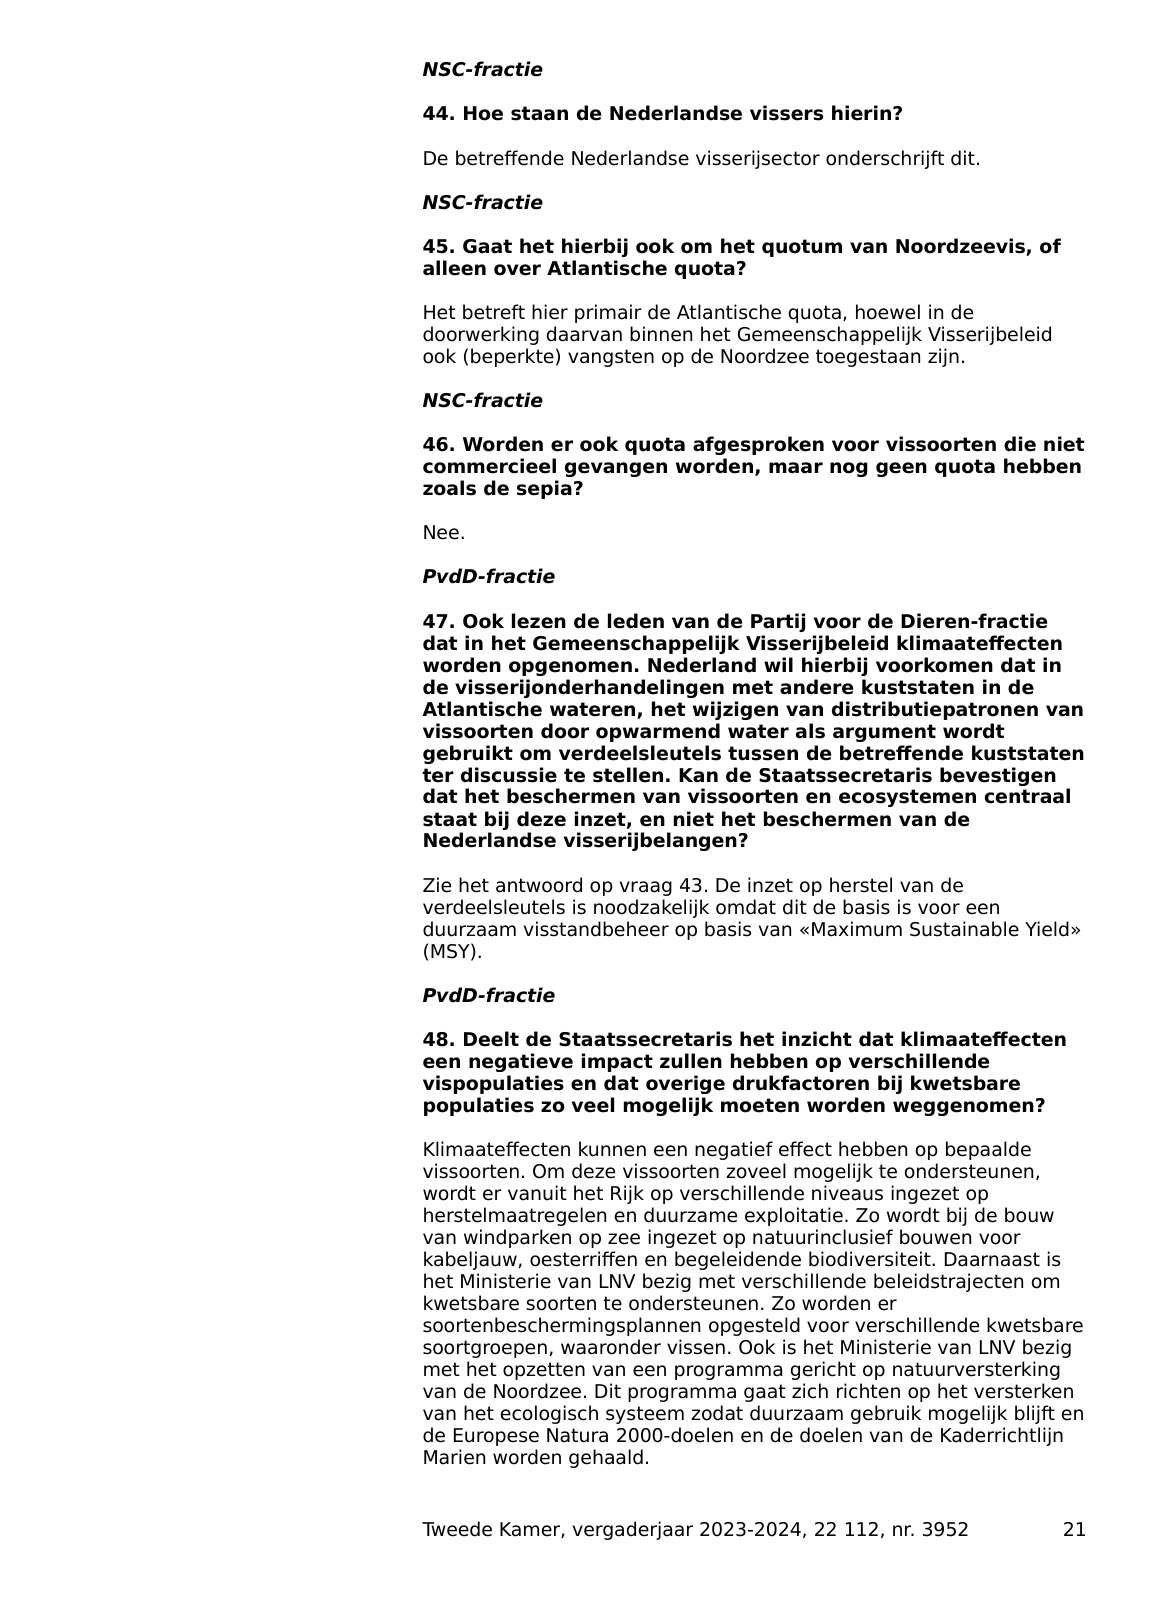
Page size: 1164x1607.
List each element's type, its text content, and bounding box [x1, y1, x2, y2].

subtitle PvdD-fractie [422, 985, 1087, 1007]
subtitle NSC-fractie [422, 390, 1087, 412]
subtitle 45. Gaat het hierbij ook om het quotum van Noordzeevis, of alleen over Atlantische quota? [422, 236, 1087, 280]
text Nee. [422, 522, 1087, 544]
subtitle 46. Worden er ook quota afgesproken voor vissoorten die niet commercieel gevangen worden, maar nog geen quota hebben zoals de sepia? [422, 434, 1087, 500]
text De betreffende Nederlandse visserijsector onderschrijft dit. [422, 147, 1087, 169]
text Zie het antwoord op vraag 43. De inzet op herstel van de verdeelsleutels is noodzakelijk omdat dit de basis is voor een duurzaam visstandbeheer op basis van «Maximum Sustainable Yield» (MSY). [422, 874, 1087, 962]
subtitle 48. Deelt de Staatssecretaris het inzicht dat klimaateffecten een negatieve impact zullen hebben op verschillende vispopulaties en dat overige drukfactoren bij kwetsbare populaties zo veel mogelijk moeten worden weggenomen? [422, 1029, 1087, 1117]
subtitle NSC-fractie [422, 59, 1087, 81]
subtitle 47. Ook lezen de leden van de Partij voor de Dieren-fractie dat in het Gemeenschappelijk Visserijbeleid klimaateffecten worden opgenomen. Nederland wil hierbij voorkomen dat in de visserijonderhandelingen met andere kuststaten in de Atlantische wateren, het wijzigen van distributiepatronen van vissoorten door opwarmend water als argument wordt gebruikt om verdeelsleutels tussen de betreffende kuststaten ter discussie te stellen. Kan de Staatssecretaris bevestigen dat het beschermen van vissoorten en ecosystemen centraal staat bij deze inzet, en niet het beschermen van de Nederlandse visserijbelangen? [422, 611, 1087, 852]
subtitle PvdD-fractie [422, 566, 1087, 588]
subtitle NSC-fractie [422, 192, 1087, 213]
text Het betreft hier primair de Atlantische quota, hoewel in de doorwerking daarvan binnen het Gemeenschappelijk Visserijbeleid ook (beperkte) vangsten op de Noordzee toegestaan zijn. [422, 302, 1087, 368]
subtitle 44. Hoe staan de Nederlandse vissers hierin? [422, 103, 1087, 125]
text Klimaateffecten kunnen een negatief effect hebben op bepaalde vissoorten. Om deze vissoorten zoveel mogelijk te ondersteunen, wordt er vanuit het Rijk op verschillende niveaus ingezet op herstelmaatregelen en duurzame exploitatie. Zo wordt bij de bouw van windparken op zee ingezet op natuurinclusief bouwen voor kabeljauw, oesterriffen en begeleidende biodiversiteit. Daarnaast is het Ministerie van LNV bezig met verschillende beleidstrajecten om kwetsbare soorten te ondersteunen. Zo worden er soortenbeschermingsplannen opgesteld voor verschillende kwetsbare soortgroepen, waaronder vissen. Ook is het Ministerie van LNV bezig met het opzetten van een programma gericht op natuurversterking van de Noordzee. Dit programma gaat zich richten op het versterken van het ecologisch systeem zodat duurzaam gebruik mogelijk blijft en de Europese Natura 2000-doelen en de doelen van de Kaderrichtlijn Marien worden gehaald. [422, 1139, 1087, 1469]
